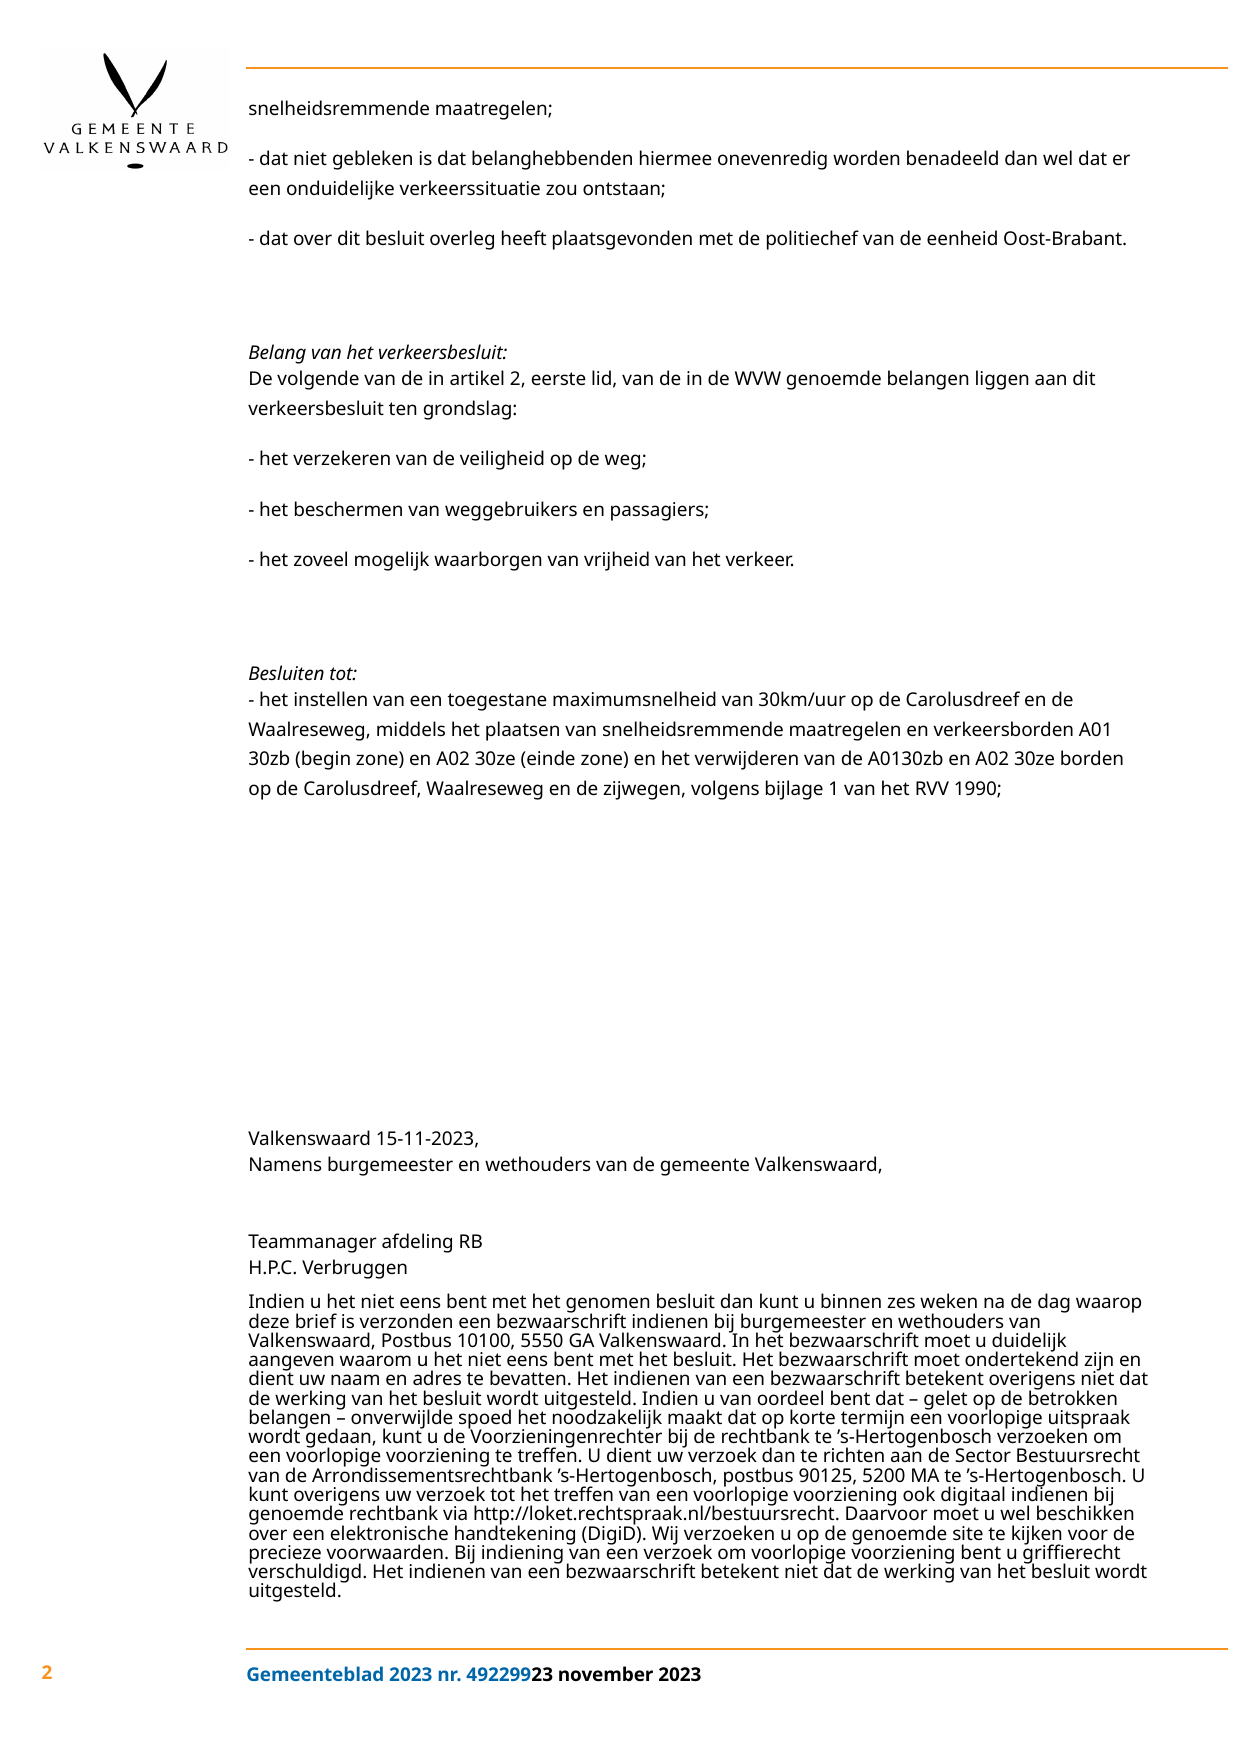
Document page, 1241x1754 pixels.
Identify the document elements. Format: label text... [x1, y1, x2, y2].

picture [41, 47, 231, 172]
text - het beschermen van weggebruikers en passagiers; [248, 496, 1152, 521]
text - dat over dit besluit overleg heeft plaatsgevonden met de politiechef van de eenheid Oost-Brabant. [248, 225, 1152, 251]
text - het zoveel mogelijk waarborgen van vrijheid van het verkeer. [248, 546, 1152, 572]
text - het instellen van een toegestane maximumsnelheid van 30km/uur op de Carolusdreef en de Waalreseweg, middels het plaatsen van snelheidsremmende maatregelen en verkeersborden A01 30zb (begin zone) en A02 30ze (einde zone) en het verwijderen van de A0130zb en A02 30ze borden op de Carolusdreef, Waalreseweg en de zijwegen, volgens bijlage 1 van het RVV 1990; [248, 686, 1152, 801]
text - het verzekeren van de veiligheid op de weg; [248, 445, 1152, 471]
text Teammanager afdeling RB [248, 1228, 1152, 1254]
text Belang van het verkeersbesluit: [248, 339, 1152, 365]
text Besluiten tot: [248, 661, 1152, 686]
text snelheidsremmende maatregelen; [248, 95, 1152, 121]
text Valkenswaard 15-11-2023, [248, 1125, 1152, 1151]
text De volgende van de in artikel 2, eerste lid, van de in de WVW genoemde belangen liggen aan dit verkeersbesluit ten grondslag: [248, 365, 1152, 421]
text Namens burgemeester en wethouders van de gemeente Valkenswaard, [248, 1151, 1152, 1177]
text H.P.C. Verbruggen [248, 1254, 1152, 1280]
text - dat niet gebleken is dat belanghebbenden hiermee onevenredig worden benadeeld dan wel dat er een onduidelijke verkeerssituatie zou ontstaan; [248, 145, 1152, 201]
text Indien u het niet eens bent met het genomen besluit dan kunt u binnen zes weken na de dag waarop deze brief is verzonden een bezwaarschrift indienen bij burgemeester en wethouders van Valkenswaard, Postbus 10100, 5550 GA Valkenswaard. In het bezwaarschrift moet u duidelijk aangeven waarom u het niet eens bent met het besluit. Het bezwaarschrift moet ondertekend zijn en dient uw naam en adres te bevatten. Het indienen van een bezwaarschrift betekent overigens niet dat de werking van het besluit wordt uitgesteld. Indien u van oordeel bent dat – gelet op de betrokken belangen – onverwijlde spoed het noodzakelijk maakt dat op korte termijn een voorlopige uitspraak wordt gedaan, kunt u de Voorzieningenrechter bij de rechtbank te ’s-Hertogenbosch verzoeken om een voorlopige voorziening te treffen. U dient uw verzoek dan te richten aan de Sector Bestuursrecht van de Arrondissementsrechtbank ’s-Hertogenbosch, postbus 90125, 5200 MA te ’s-Hertogenbosch. U kunt overigens uw verzoek tot het treffen van een voorlopige voorziening ook digitaal indienen bij genoemde rechtbank via http://loket.rechtspraak.nl/bestuursrecht. Daarvoor moet u wel beschikken over een elektronische handtekening (DigiD). Wij verzoeken u op de genoemde site te kijken voor de precieze voorwaarden. Bij indiening van een verzoek om voorlopige voorziening bent u griffierecht verschuldigd. Het indienen van een bezwaarschrift betekent niet dat de werking van het besluit wordt uitgesteld. [248, 1293, 1152, 1602]
